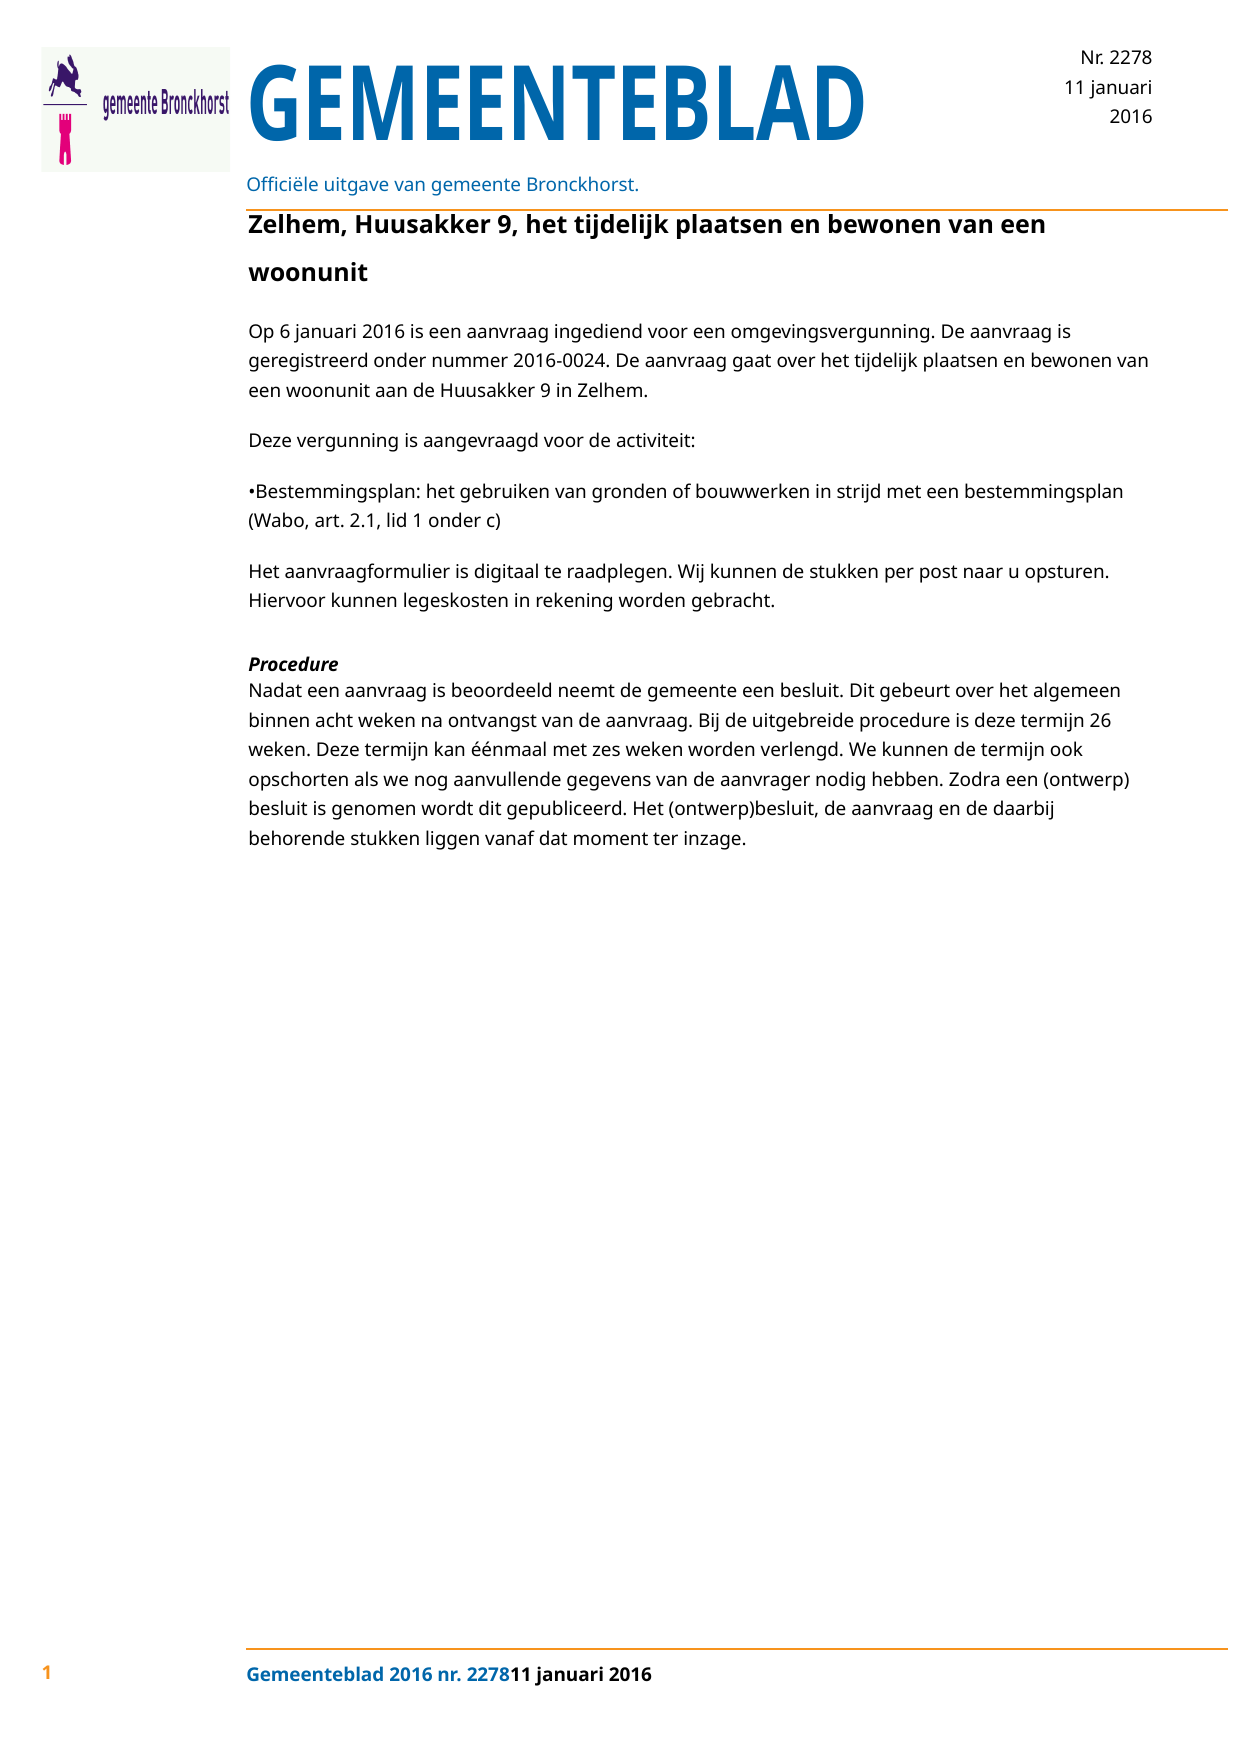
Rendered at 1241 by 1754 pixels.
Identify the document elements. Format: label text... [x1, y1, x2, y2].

text Op 6 januari 2016 is een aanvraag ingediend voor een omgevingsvergunning. De aanvraag is geregistreerd onder nummer 2016-0024. De aanvraag gaat over het tijdelijk plaatsen en bewonen van een woonunit aan de Huusakker 9 in Zelhem. [248, 318, 1152, 403]
text Deze vergunning is aangevraagd voor de activiteit: [248, 427, 1152, 453]
text Procedure [248, 651, 1152, 677]
text Nadat een aanvraag is beoordeeld neemt de gemeente een besluit. Dit gebeurt over het algemeen binnen acht weken na ontvangst van de aanvraag. Bij de uitgebreide procedure is deze termijn 26 weken. Deze termijn kan éénmaal met zes weken worden verlengd. We kunnen de termijn ook opschorten als we nog aanvullende gegevens van de aanvrager nodig hebben. Zodra een (ontwerp) besluit is genomen wordt dit gepubliceerd. Het (ontwerp)besluit, de aanvraag en de daarbij behorende stukken liggen vanaf dat moment ter inzage. [248, 677, 1152, 851]
text Het aanvraagformulier is digitaal te raadplegen. Wij kunnen de stukken per post naar u opsturen. Hiervoor kunnen legeskosten in rekening worden gebracht. [248, 558, 1152, 613]
text Zelhem, Huusakker 9, het tijdelijk plaatsen en bewonen van een woonunit [248, 211, 1152, 288]
picture [41, 47, 231, 172]
text •Bestemmingsplan: het gebruiken van gronden of bouwwerken in strijd met een bestemmingsplan (Wabo, art. 2.1, lid 1 onder c) [248, 478, 1152, 533]
